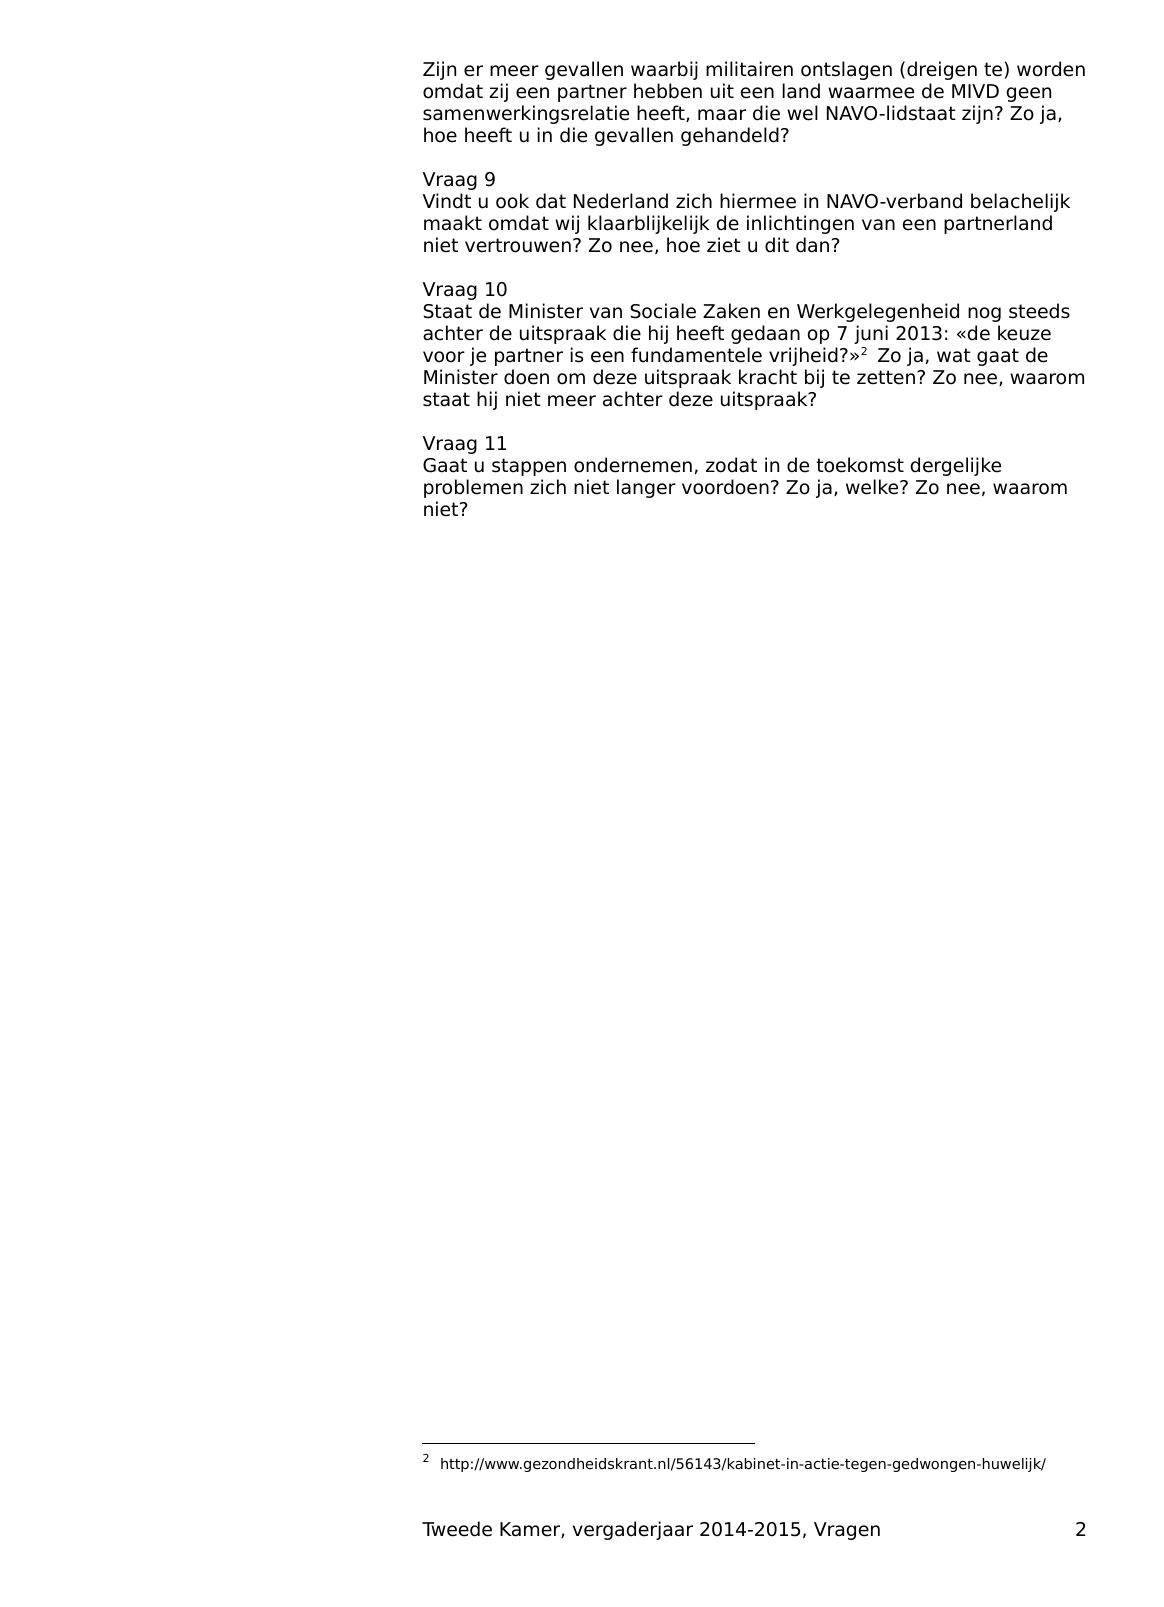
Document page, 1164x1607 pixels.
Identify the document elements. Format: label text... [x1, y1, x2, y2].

text Zijn er meer gevallen waarbij militairen ontslagen (dreigen te) worden omdat zij een partner hebben uit een land waarmee de MIVD geen samenwerkingsrelatie heeft, maar die wel NAVO-lidstaat zijn? Zo ja, hoe heeft u in die gevallen gehandeld? [422, 59, 1087, 147]
text Vindt u ook dat Nederland zich hiermee in NAVO-verband belachelijk maakt omdat wij klaarblijkelijk de inlichtingen van een partnerland niet vertrouwen? Zo nee, hoe ziet u dit dan? [422, 191, 1087, 257]
text Gaat u stappen ondernemen, zodat in de toekomst dergelijke problemen zich niet langer voordoen? Zo ja, welke? Zo nee, waarom niet? [422, 455, 1087, 521]
text Vraag 9 [422, 169, 1087, 191]
text http://www.gezondheidskrant.nl/56143/kabinet-in-actie-tegen-gedwongen-huwelijk/ [422, 1452, 1087, 1474]
text Staat de Minister van Sociale Zaken en Werkgelegenheid nog steeds achter de uitspraak die hij heeft gedaan op 7 juni 2013: «de keuze voor je partner is een fundamentele vrijheid?» Zo ja, wat gaat de Minister doen om deze uitspraak kracht bij te zetten? Zo nee, waarom staat hij niet meer achter deze uitspraak? [422, 301, 1087, 411]
text Vraag 11 [422, 433, 1087, 455]
text Vraag 10 [422, 279, 1087, 301]
